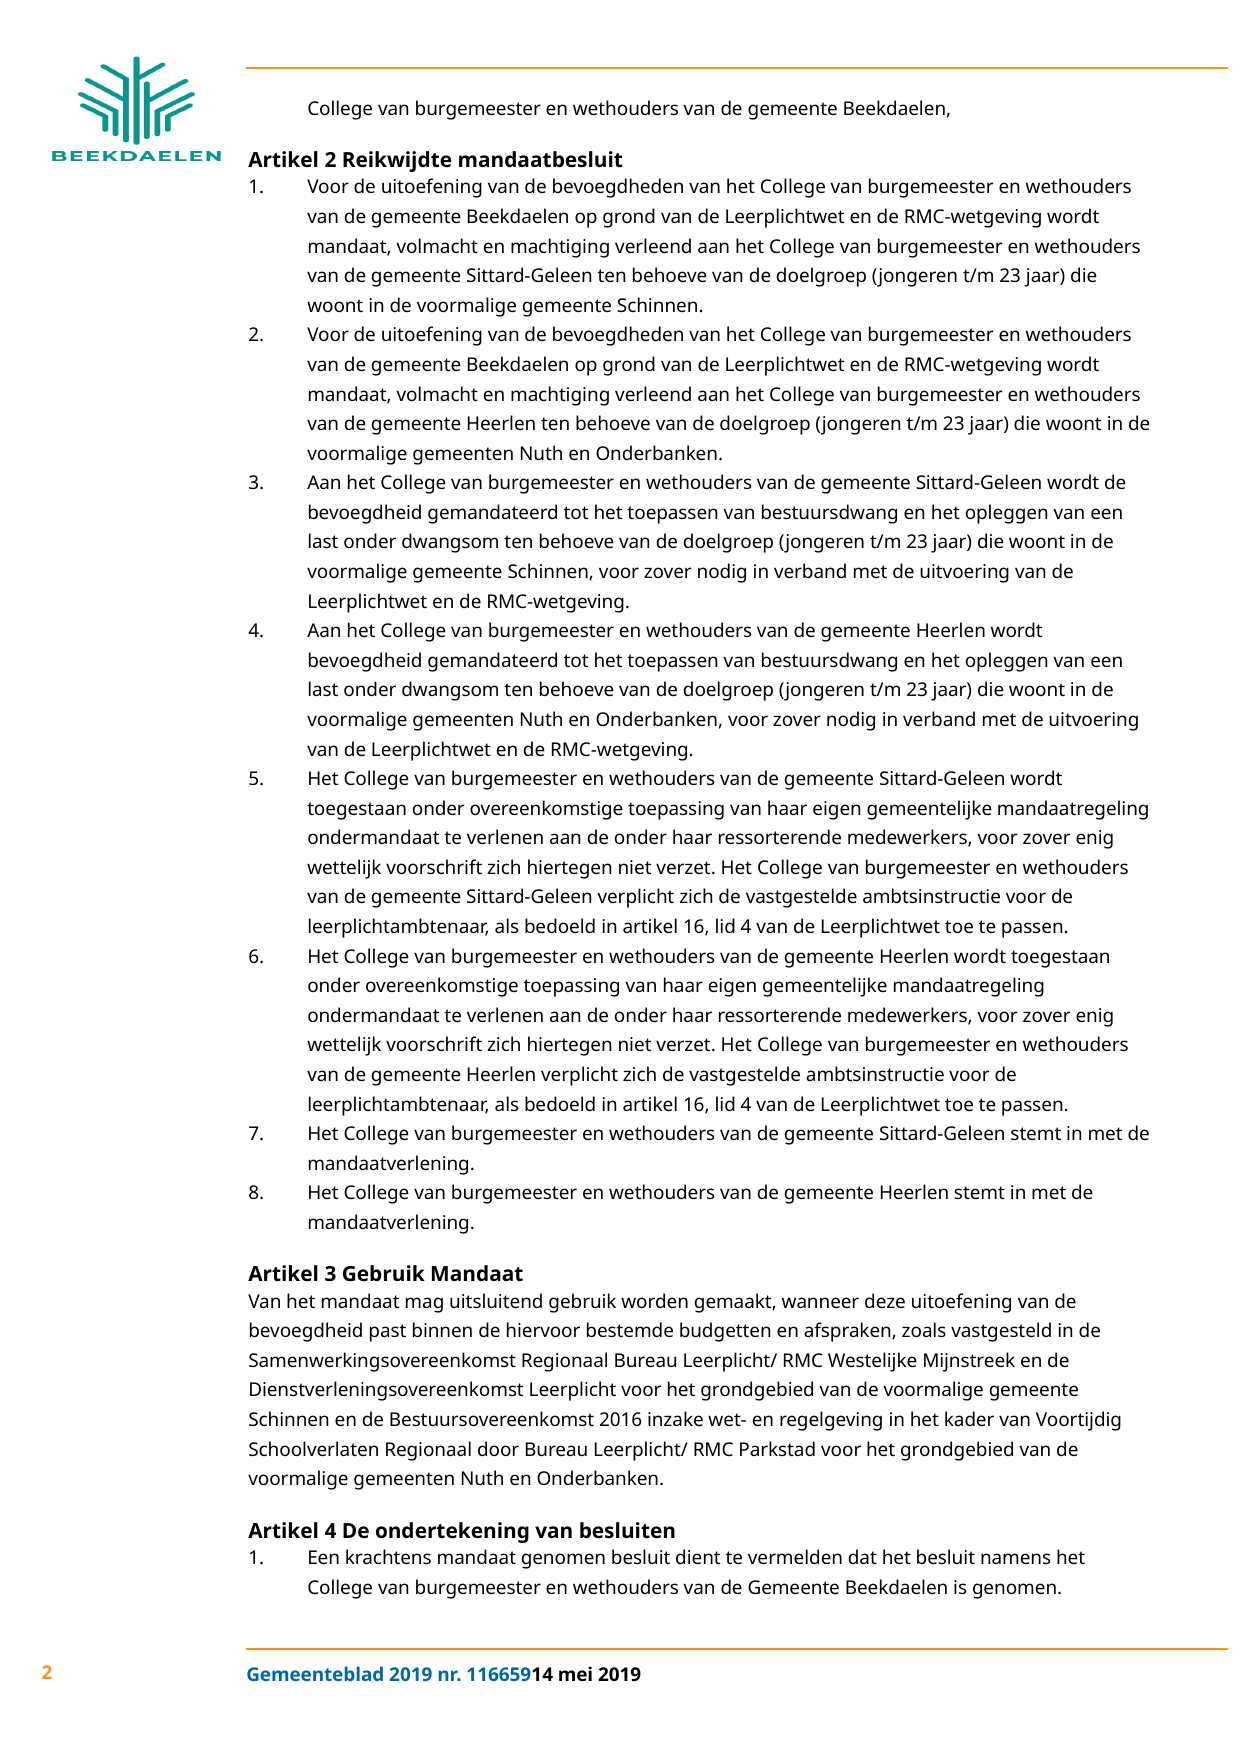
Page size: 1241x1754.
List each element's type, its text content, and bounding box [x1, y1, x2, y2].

text Artikel 2 Reikwijdte mandaatbesluit [248, 145, 1152, 174]
list Het College van burgemeester en wethouders van de gemeente Sittard-Geleen wordt toegestaan onder overeenkomstige toepassing van haar eigen gemeentelijke mandaatregeling ondermandaat te verlenen aan de onder haar ressorterende medewerkers, voor zover enig wettelijk voorschrift zich hiertegen niet verzet. Het College van burgemeester en wethouders van de gemeente Sittard-Geleen verplicht zich de vastgestelde ambtsinstructie voor de leerplichtambtenaar, als bedoeld in artikel 16, lid 4 van de Leerplichtwet toe te passen. [248, 765, 1152, 939]
list Een krachtens mandaat genomen besluit dient te vermelden dat het besluit namens het College van burgemeester en wethouders van de Gemeente Beekdaelen is genomen. [248, 1544, 1152, 1599]
list Het College van burgemeester en wethouders van de gemeente Heerlen wordt toegestaan onder overeenkomstige toepassing van haar eigen gemeentelijke mandaatregeling ondermandaat te verlenen aan de onder haar ressorterende medewerkers, voor zover enig wettelijk voorschrift zich hiertegen niet verzet. Het College van burgemeester en wethouders van de gemeente Heerlen verplicht zich de vastgestelde ambtsinstructie voor de leerplichtambtenaar, als bedoeld in artikel 16, lid 4 van de Leerplichtwet toe te passen. [248, 943, 1152, 1116]
list Aan het College van burgemeester en wethouders van de gemeente Heerlen wordt bevoegdheid gemandateerd tot het toepassen van bestuursdwang en het opleggen van een last onder dwangsom ten behoeve van de doelgroep (jongeren t/m 23 jaar) die woont in de voormalige gemeenten Nuth en Onderbanken, voor zover nodig in verband met de uitvoering van de Leerplichtwet en de RMC-wetgeving. [248, 617, 1152, 761]
text Van het mandaat mag uitsluitend gebruik worden gemaakt, wanneer deze uitoefening van de bevoegdheid past binnen de hiervoor bestemde budgetten en afspraken, zoals vastgesteld in de Samenwerkingsovereenkomst Regionaal Bureau Leerplicht/ RMC Westelijke Mijnstreek en de Dienstverleningsovereenkomst Leerplicht voor het grondgebied van de voormalige gemeente Schinnen en de Bestuursovereenkomst 2016 inzake wet- en regelgeving in het kader van Voortijdig Schoolverlaten Regionaal door Bureau Leerplicht/ RMC Parkstad voor het grondgebied van de voormalige gemeenten Nuth en Onderbanken. [248, 1288, 1152, 1491]
list Het College van burgemeester en wethouders van de gemeente Sittard-Geleen stemt in met de mandaatverlening. [248, 1120, 1152, 1176]
list College van burgemeester en wethouders van de gemeente Beekdaelen, [248, 95, 1152, 121]
text Artikel 3 Gebruik Mandaat [248, 1259, 1152, 1288]
list Voor de uitoefening van de bevoegdheden van het College van burgemeester en wethouders van de gemeente Beekdaelen op grond van de Leerplichtwet en de RMC-wetgeving wordt mandaat, volmacht en machtiging verleend aan het College van burgemeester en wethouders van de gemeente Heerlen ten behoeve van de doelgroep (jongeren t/m 23 jaar) die woont in de voormalige gemeenten Nuth en Onderbanken. [248, 322, 1152, 466]
picture [41, 47, 231, 172]
list Het College van burgemeester en wethouders van de gemeente Heerlen stemt in met de mandaatverlening. [248, 1179, 1152, 1235]
text Artikel 4 De ondertekening van besluiten [248, 1516, 1152, 1544]
list Voor de uitoefening van de bevoegdheden van het College van burgemeester en wethouders van de gemeente Beekdaelen op grond van de Leerplichtwet en de RMC-wetgeving wordt mandaat, volmacht en machtiging verleend aan het College van burgemeester en wethouders van de gemeente Sittard-Geleen ten behoeve van de doelgroep (jongeren t/m 23 jaar) die woont in de voormalige gemeente Schinnen. [248, 174, 1152, 318]
list Aan het College van burgemeester en wethouders van de gemeente Sittard-Geleen wordt de bevoegdheid gemandateerd tot het toepassen van bestuursdwang en het opleggen van een last onder dwangsom ten behoeve van de doelgroep (jongeren t/m 23 jaar) die woont in de voormalige gemeente Schinnen, voor zover nodig in verband met de uitvoering van de Leerplichtwet en de RMC-wetgeving. [248, 469, 1152, 613]
